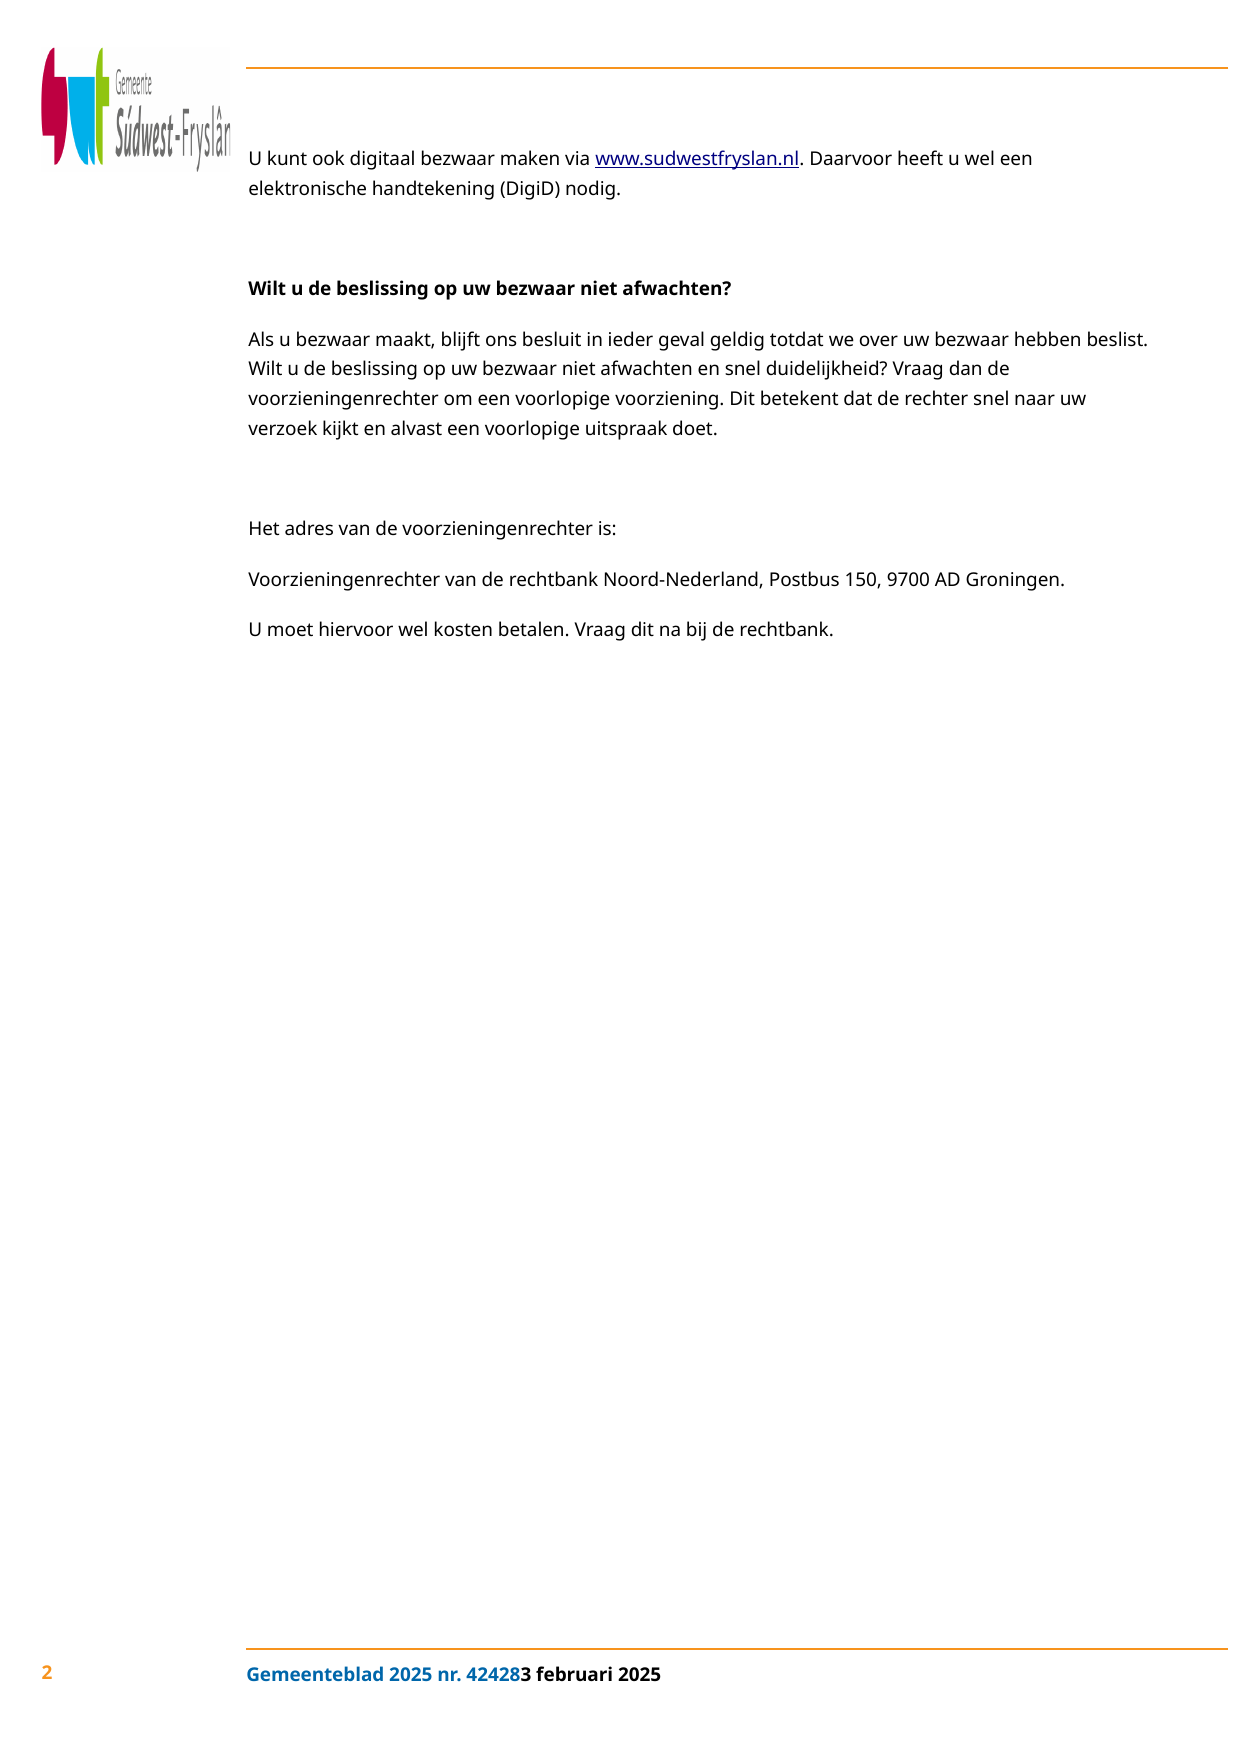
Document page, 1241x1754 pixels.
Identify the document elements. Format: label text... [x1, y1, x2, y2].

picture [41, 47, 231, 172]
text Als u bezwaar maakt, blijft ons besluit in ieder geval geldig totdat we over uw bezwaar hebben beslist. Wilt u de beslissing op uw bezwaar niet afwachten en snel duidelijkheid? Vraag dan de voorzieningenrechter om een voorlopige voorziening. Dit betekent dat de rechter snel naar uw verzoek kijkt en alvast een voorlopige uitspraak doet. [248, 326, 1152, 441]
text U moet hiervoor wel kosten betalen. Vraag dit na bij de rechtbank. [248, 616, 1152, 642]
text Het adres van de voorzieningenrechter is: [248, 516, 1152, 541]
text Wilt u de beslissing op uw bezwaar niet afwachten? [248, 276, 1152, 301]
text Voorzieningenrechter van de rechtbank Noord-Nederland, Postbus 150, 9700 AD Groningen. [248, 566, 1152, 592]
text U kunt ook digitaal bezwaar maken via www.sudwestfryslan.nl. Daarvoor heeft u wel een elektronische handtekening (DigiD) nodig. [248, 145, 1152, 201]
